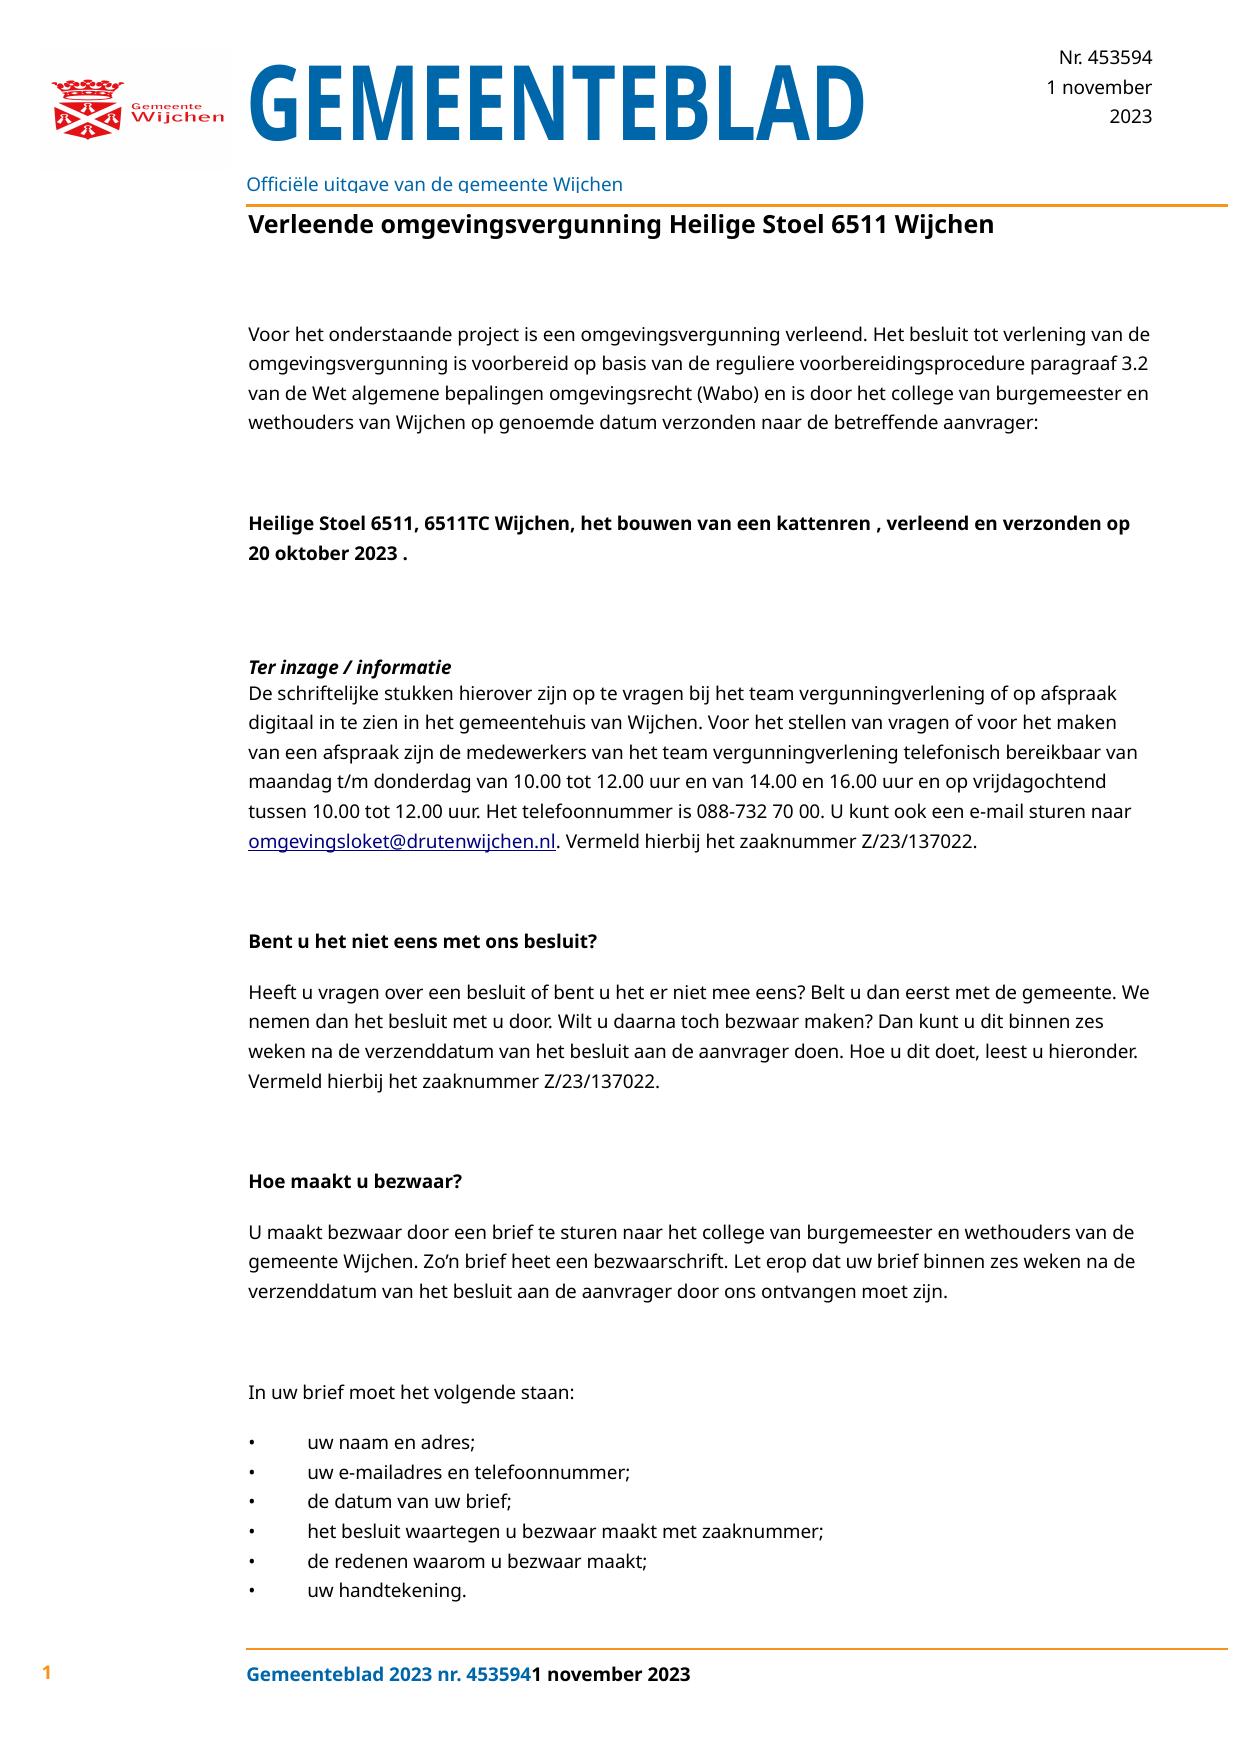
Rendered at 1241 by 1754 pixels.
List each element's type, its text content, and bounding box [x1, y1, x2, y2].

text Voor het onderstaande project is een omgevingsvergunning verleend. Het besluit tot verlening van de omgevingsvergunning is voorbereid op basis van de reguliere voorbereidingsprocedure paragraaf 3.2 van de Wet algemene bepalingen omgevingsrecht (Wabo) en is door het college van burgemeester en wethouders van Wijchen op genoemde datum verzonden naar de betreffende aanvrager: [248, 321, 1152, 435]
text In uw brief moet het volgende staan: [248, 1379, 1152, 1405]
text U maakt bezwaar door een brief te sturen naar het college van burgemeester en wethouders van de gemeente Wijchen. Zo’n brief heet een bezwaarschrift. Let erop dat uw brief binnen zes weken na de verzenddatum van het besluit aan de aanvrager door ons ontvangen moet zijn. [248, 1219, 1152, 1304]
list uw handtekening. [248, 1577, 1152, 1603]
text Bent u het niet eens met ons besluit? [248, 929, 1152, 954]
text Hoe maakt u bezwaar? [248, 1169, 1152, 1194]
text De schriftelijke stukken hierover zijn op te vragen bij het team vergunningverlening of op afspraak digitaal in te zien in het gemeentehuis van Wijchen. Voor het stellen van vragen of voor het maken van een afspraak zijn de medewerkers van het team vergunningverlening telefonisch bereikbaar van maandag t/m donderdag van 10.00 tot 12.00 uur en van 14.00 en 16.00 uur en op vrijdagochtend tussen 10.00 tot 12.00 uur. Het telefoonnummer is 088-732 70 00. U kunt ook een e-mail sturen naar omgevingsloket@drutenwijchen.nl. Vermeld hierbij het zaaknummer Z/23/137022. [248, 680, 1152, 854]
list het besluit waartegen u bezwaar maakt met zaaknummer; [248, 1518, 1152, 1544]
text Verleende omgevingsvergunning Heilige Stoel 6511 Wijchen [248, 207, 1152, 241]
list de datum van uw brief; [248, 1489, 1152, 1514]
picture [41, 47, 231, 172]
list de redenen waarom u bezwaar maakt; [248, 1548, 1152, 1574]
list uw naam en adres; [248, 1429, 1152, 1455]
list uw e-mailadres en telefoonnummer; [248, 1459, 1152, 1485]
text Ter inzage / informatie [248, 654, 1152, 680]
text Heilige Stoel 6511, 6511TC Wijchen, het bouwen van een kattenren , verleend en verzonden op 20 oktober 2023 . [248, 510, 1152, 566]
text Heeft u vragen over een besluit of bent u het er niet mee eens? Belt u dan eerst met de gemeente. We nemen dan het besluit met u door. Wilt u daarna toch bezwaar maken? Dan kunt u dit binnen zes weken na de verzenddatum van het besluit aan de aanvrager doen. Hoe u dit doet, leest u hieronder. Vermeld hierbij het zaaknummer Z/23/137022. [248, 979, 1152, 1094]
